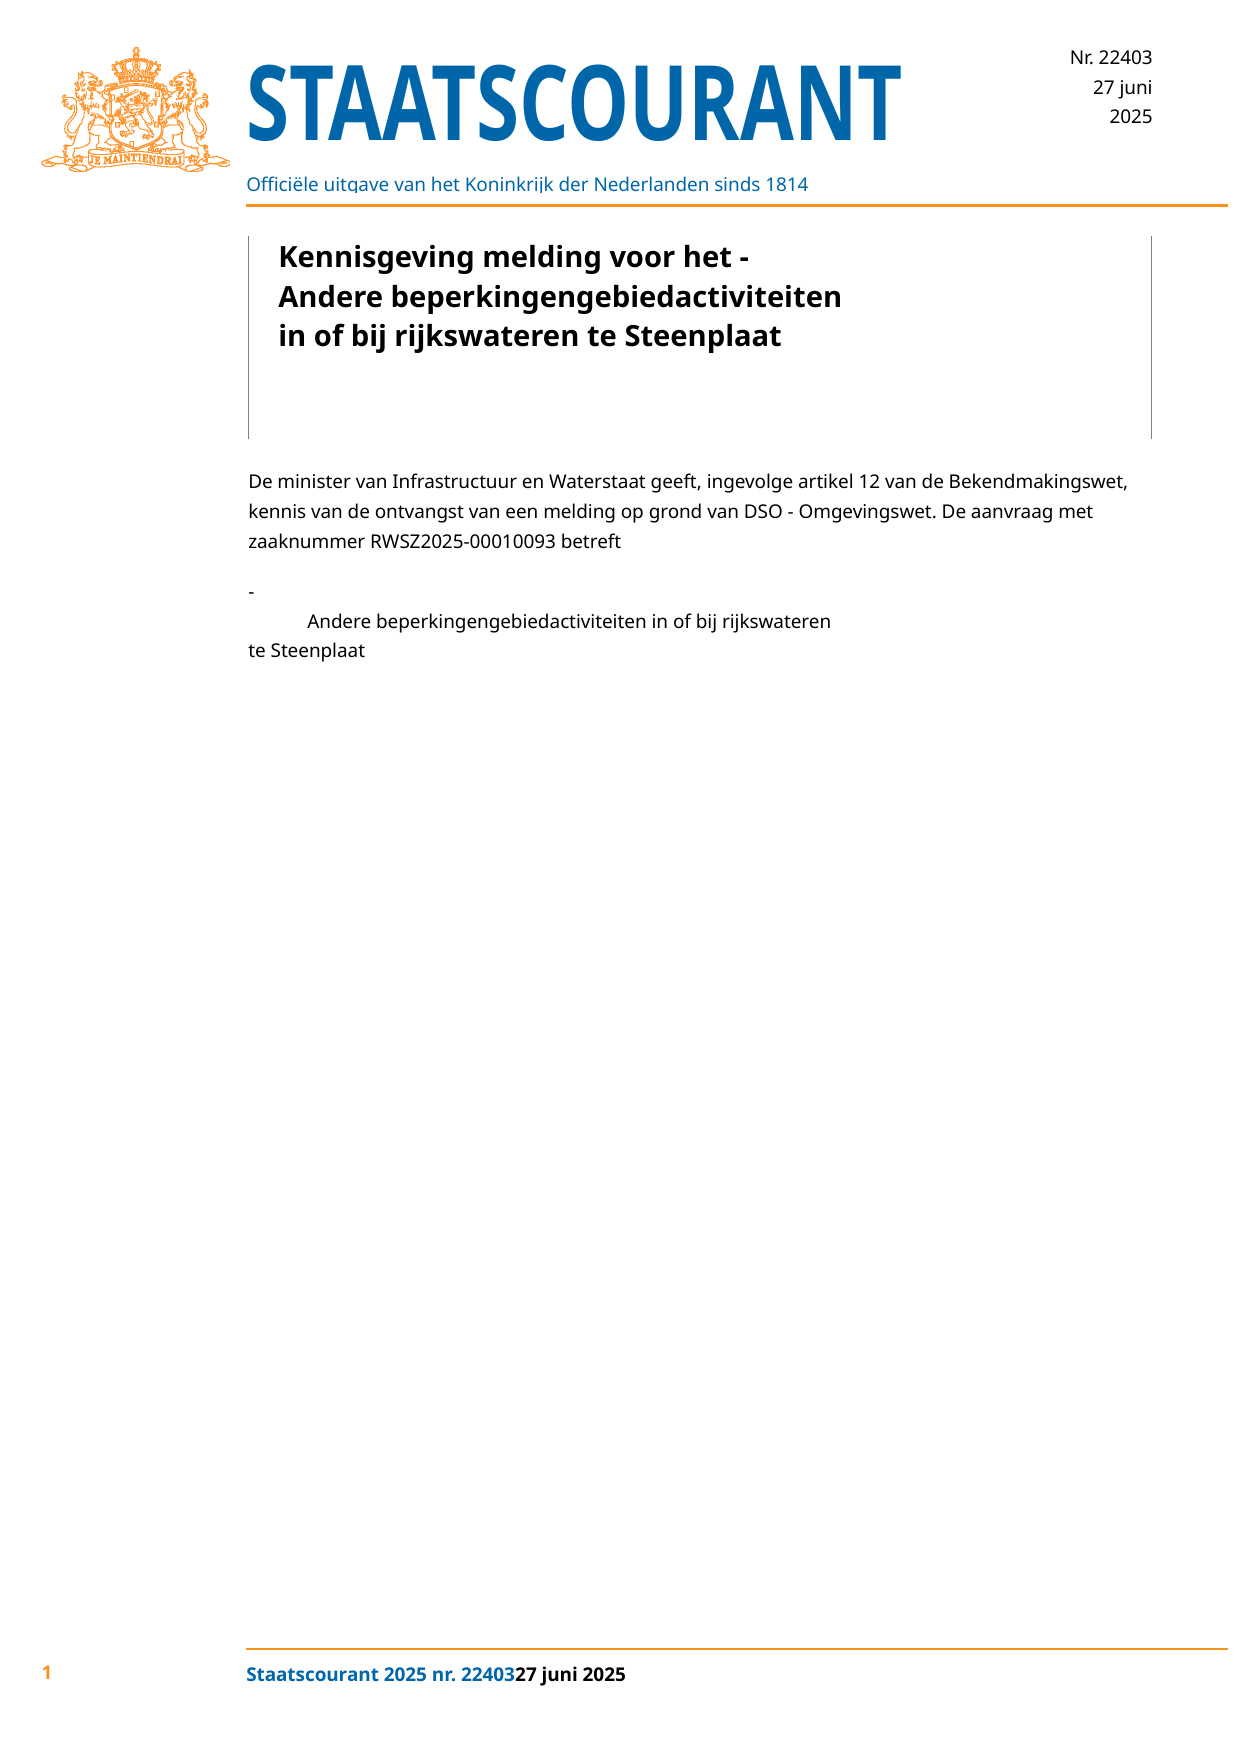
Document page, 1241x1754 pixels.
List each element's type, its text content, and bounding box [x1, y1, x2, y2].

text De minister van Infrastructuur en Waterstaat geeft, ingevolge artikel 12 van de Bekendmakingswet, kennis van de ontvangst van een melding op grond van DSO - Omgevingswet. De aanvraag met zaaknummer RWSZ2025-00010093 betreft [248, 469, 1152, 553]
table_header [850, 236, 912, 413]
picture [912, 236, 1090, 414]
table_header [1090, 236, 1151, 413]
text te Steenplaat [248, 637, 1152, 663]
list Andere beperkingengebiedactiviteiten in of bij rijkswateren [248, 608, 1152, 633]
table_header [850, 414, 1151, 439]
table_header Kennisgeving melding voor het -Andere beperkingengebiedactiviteiten in of bij rijkswateren te Steenplaat [249, 236, 850, 439]
picture [41, 47, 231, 172]
